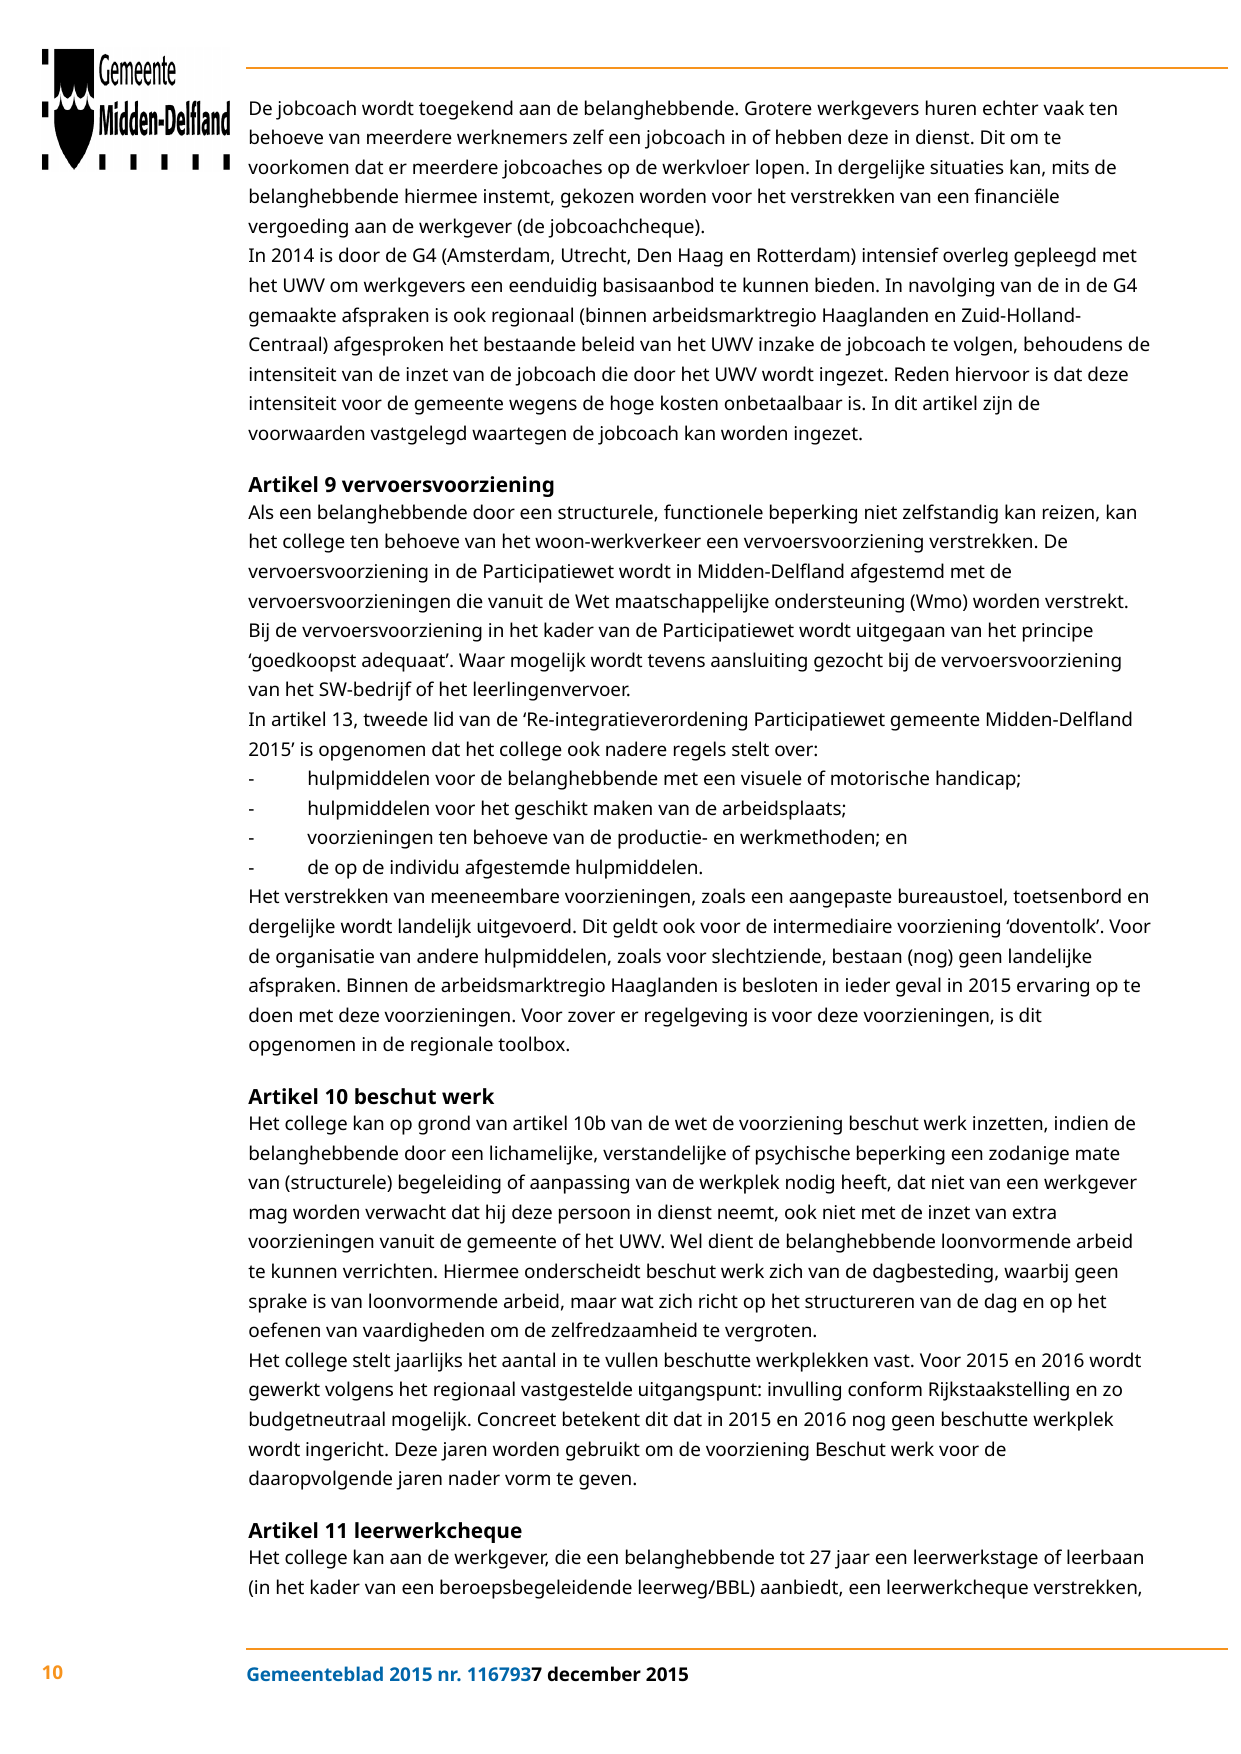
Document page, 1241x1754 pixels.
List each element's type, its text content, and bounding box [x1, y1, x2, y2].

text Het college kan op grond van artikel 10b van de wet de voorziening beschut werk inzetten, indien de belanghebbende door een lichamelijke, verstandelijke of psychische beperking een zodanige mate van (structurele) begeleiding of aanpassing van de werkplek nodig heeft, dat niet van een werkgever mag worden verwacht dat hij deze persoon in dienst neemt, ook niet met de inzet van extra voorzieningen vanuit de gemeente of het UWV. Wel dient de belanghebbende loonvormende arbeid te kunnen verrichten. Hiermee onderscheidt beschut werk zich van de dagbesteding, waarbij geen sprake is van loonvormende arbeid, maar wat zich richt op het structureren van de dag en op het oefenen van vaardigheden om de zelfredzaamheid te vergroten. [248, 1110, 1152, 1343]
text Het college stelt jaarlijks het aantal in te vullen beschutte werkplekken vast. Voor 2015 en 2016 wordt gewerkt volgens het regionaal vastgestelde uitgangspunt: invulling conform Rijkstaakstelling en zo budgetneutraal mogelijk. Concreet betekent dit dat in 2015 en 2016 nog geen beschutte werkplek wordt ingericht. Deze jaren worden gebruikt om de voorziening Beschut werk voor de daaropvolgende jaren nader vorm te geven. [248, 1347, 1152, 1491]
text Artikel 10 beschut werk [248, 1082, 1152, 1110]
list voorzieningen ten behoeve van de productie- en werkmethoden; en [248, 824, 1152, 850]
list hulpmiddelen voor het geschikt maken van de arbeidsplaats; [248, 795, 1152, 821]
picture [41, 47, 231, 172]
text In artikel 13, tweede lid van de ‘Re-integratieverordening Participatiewet gemeente Midden-Delfland 2015’ is opgenomen dat het college ook nadere regels stelt over: [248, 706, 1152, 761]
list hulpmiddelen voor de belanghebbende met een visuele of motorische handicap; [248, 765, 1152, 791]
text In 2014 is door de G4 (Amsterdam, Utrecht, Den Haag en Rotterdam) intensief overleg gepleegd met het UWV om werkgevers een eenduidig basisaanbod te kunnen bieden. In navolging van de in de G4 gemaakte afspraken is ook regionaal (binnen arbeidsmarktregio Haaglanden en Zuid-Holland-Centraal) afgesproken het bestaande beleid van het UWV inzake de jobcoach te volgen, behoudens de intensiteit van de inzet van de jobcoach die door het UWV wordt ingezet. Reden hiervoor is dat deze intensiteit voor de gemeente wegens de hoge kosten onbetaalbaar is. In dit artikel zijn de voorwaarden vastgelegd waartegen de jobcoach kan worden ingezet. [248, 243, 1152, 446]
text Als een belanghebbende door een structurele, functionele beperking niet zelfstandig kan reizen, kan het college ten behoeve van het woon-werkverkeer een vervoersvoorziening verstrekken. De vervoersvoorziening in de Participatiewet wordt in Midden-Delfland afgestemd met de vervoersvoorzieningen die vanuit de Wet maatschappelijke ondersteuning (Wmo) worden verstrekt. Bij de vervoersvoorziening in het kader van de Participatiewet wordt uitgegaan van het principe ‘goedkoopst adequaat’. Waar mogelijk wordt tevens aansluiting gezocht bij de vervoersvoorziening van het SW-bedrijf of het leerlingenvervoer. [248, 499, 1152, 702]
text Het verstrekken van meeneembare voorzieningen, zoals een aangepaste bureaustoel, toetsenbord en dergelijke wordt landelijk uitgevoerd. Dit geldt ook voor de intermediaire voorziening ‘doventolk’. Voor de organisatie van andere hulpmiddelen, zoals voor slechtziende, bestaan (nog) geen landelijke afspraken. Binnen de arbeidsmarktregio Haaglanden is besloten in ieder geval in 2015 ervaring op te doen met deze voorzieningen. Voor zover er regelgeving is voor deze voorzieningen, is dit opgenomen in de regionale toolbox. [248, 884, 1152, 1057]
text Artikel 9 vervoersvoorziening [248, 471, 1152, 499]
list de op de individu afgestemde hulpmiddelen. [248, 854, 1152, 880]
text Artikel 11 leerwerkcheque [248, 1516, 1152, 1544]
text Het college kan aan de werkgever, die een belanghebbende tot 27 jaar een leerwerkstage of leerbaan (in het kader van een beroepsbegeleidende leerweg/BBL) aanbiedt, een leerwerkcheque verstrekken, [248, 1544, 1152, 1599]
text De jobcoach wordt toegekend aan de belanghebbende. Grotere werkgevers huren echter vaak ten behoeve van meerdere werknemers zelf een jobcoach in of hebben deze in dienst. Dit om te voorkomen dat er meerdere jobcoaches op de werkvloer lopen. In dergelijke situaties kan, mits de belanghebbende hiermee instemt, gekozen worden voor het verstrekken van een financiële vergoeding aan de werkgever (de jobcoachcheque). [248, 95, 1152, 239]
